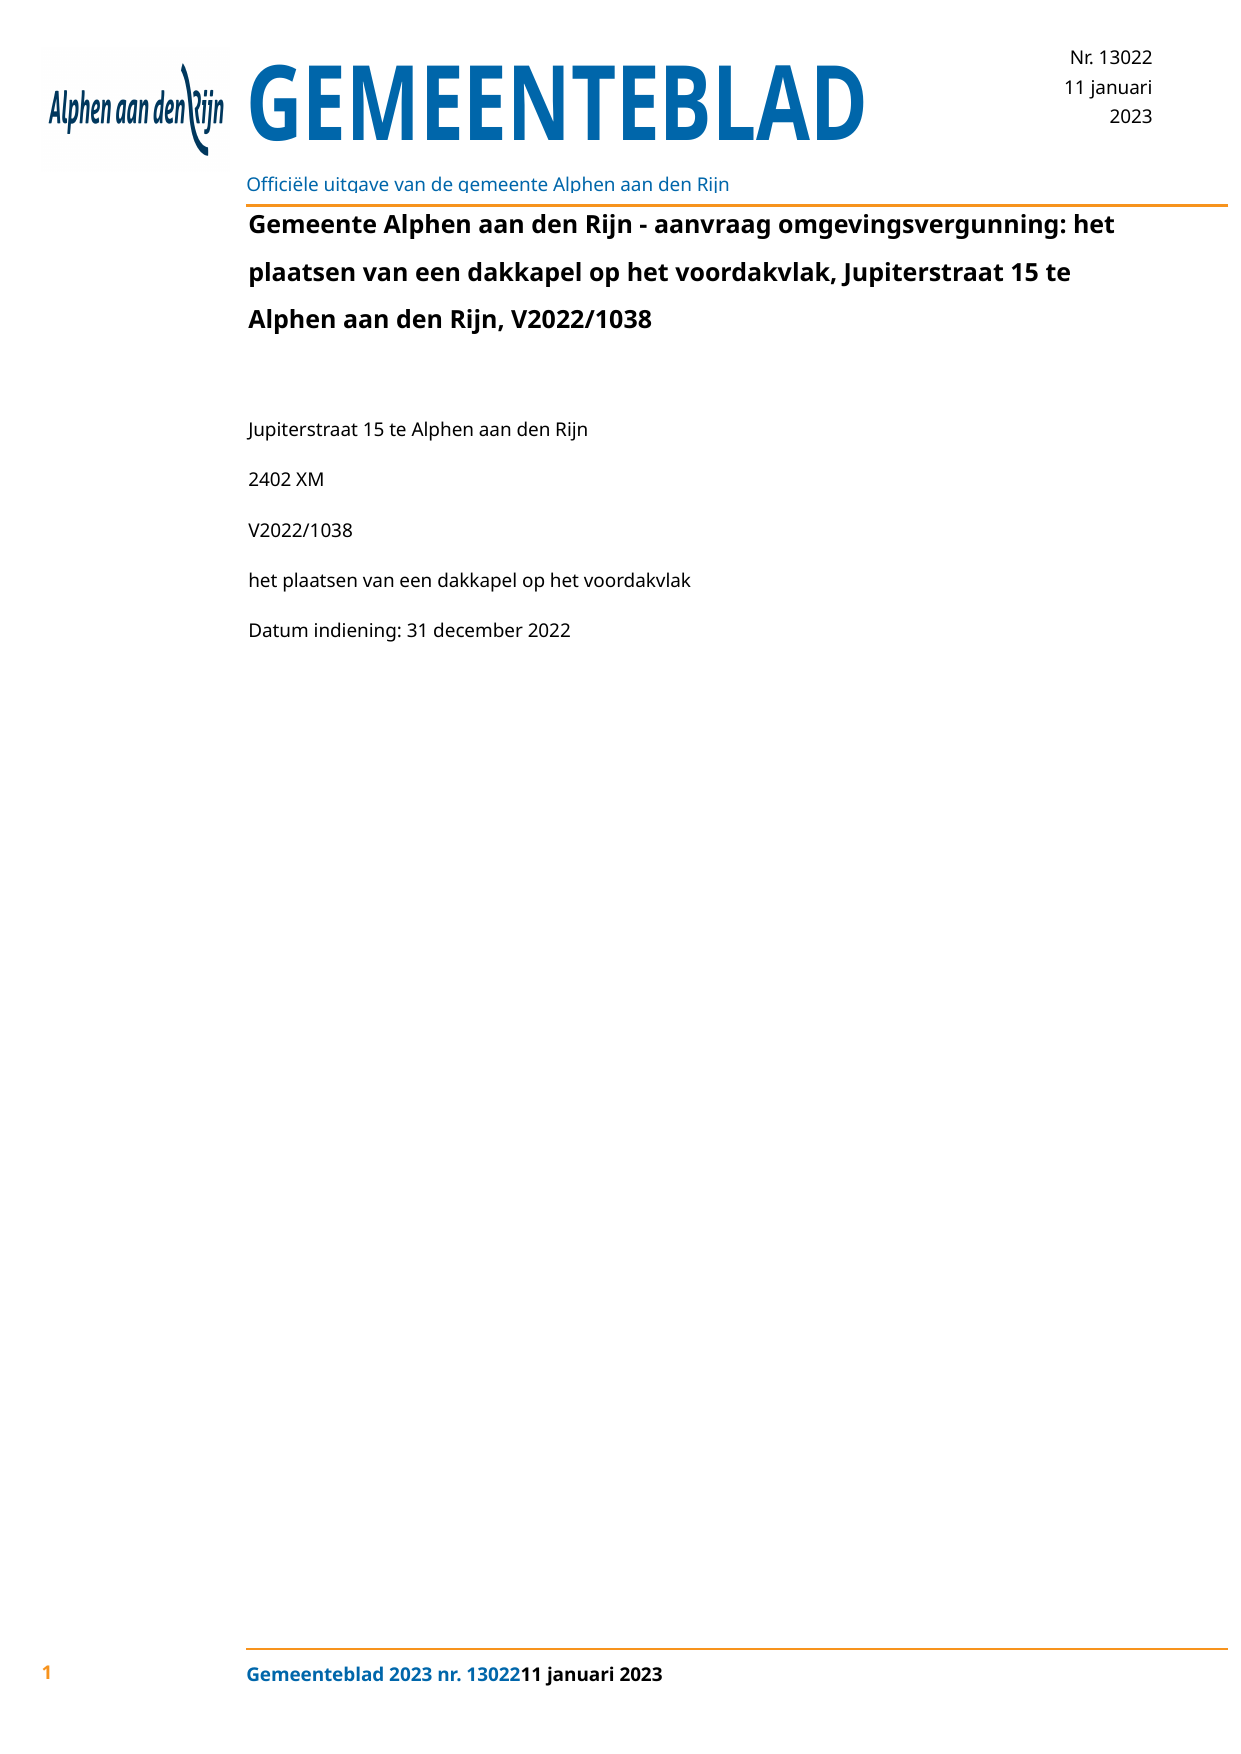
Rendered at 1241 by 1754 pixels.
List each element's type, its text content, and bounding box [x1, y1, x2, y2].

text V2022/1038 [248, 517, 1152, 542]
picture [41, 47, 231, 172]
text het plaatsen van een dakkapel op het voordakvlak [248, 567, 1152, 593]
text Datum indiening: 31 december 2022 [248, 618, 1152, 643]
text Jupiterstraat 15 te Alphen aan den Rijn [248, 416, 1152, 442]
text Gemeente Alphen aan den Rijn - aanvraag omgevingsvergunning: het plaatsen van een dakkapel op het voordakvlak, Jupiterstraat 15 te Alphen aan den Rijn, V2022/1038 [248, 207, 1152, 336]
text 2402 XM [248, 466, 1152, 492]
